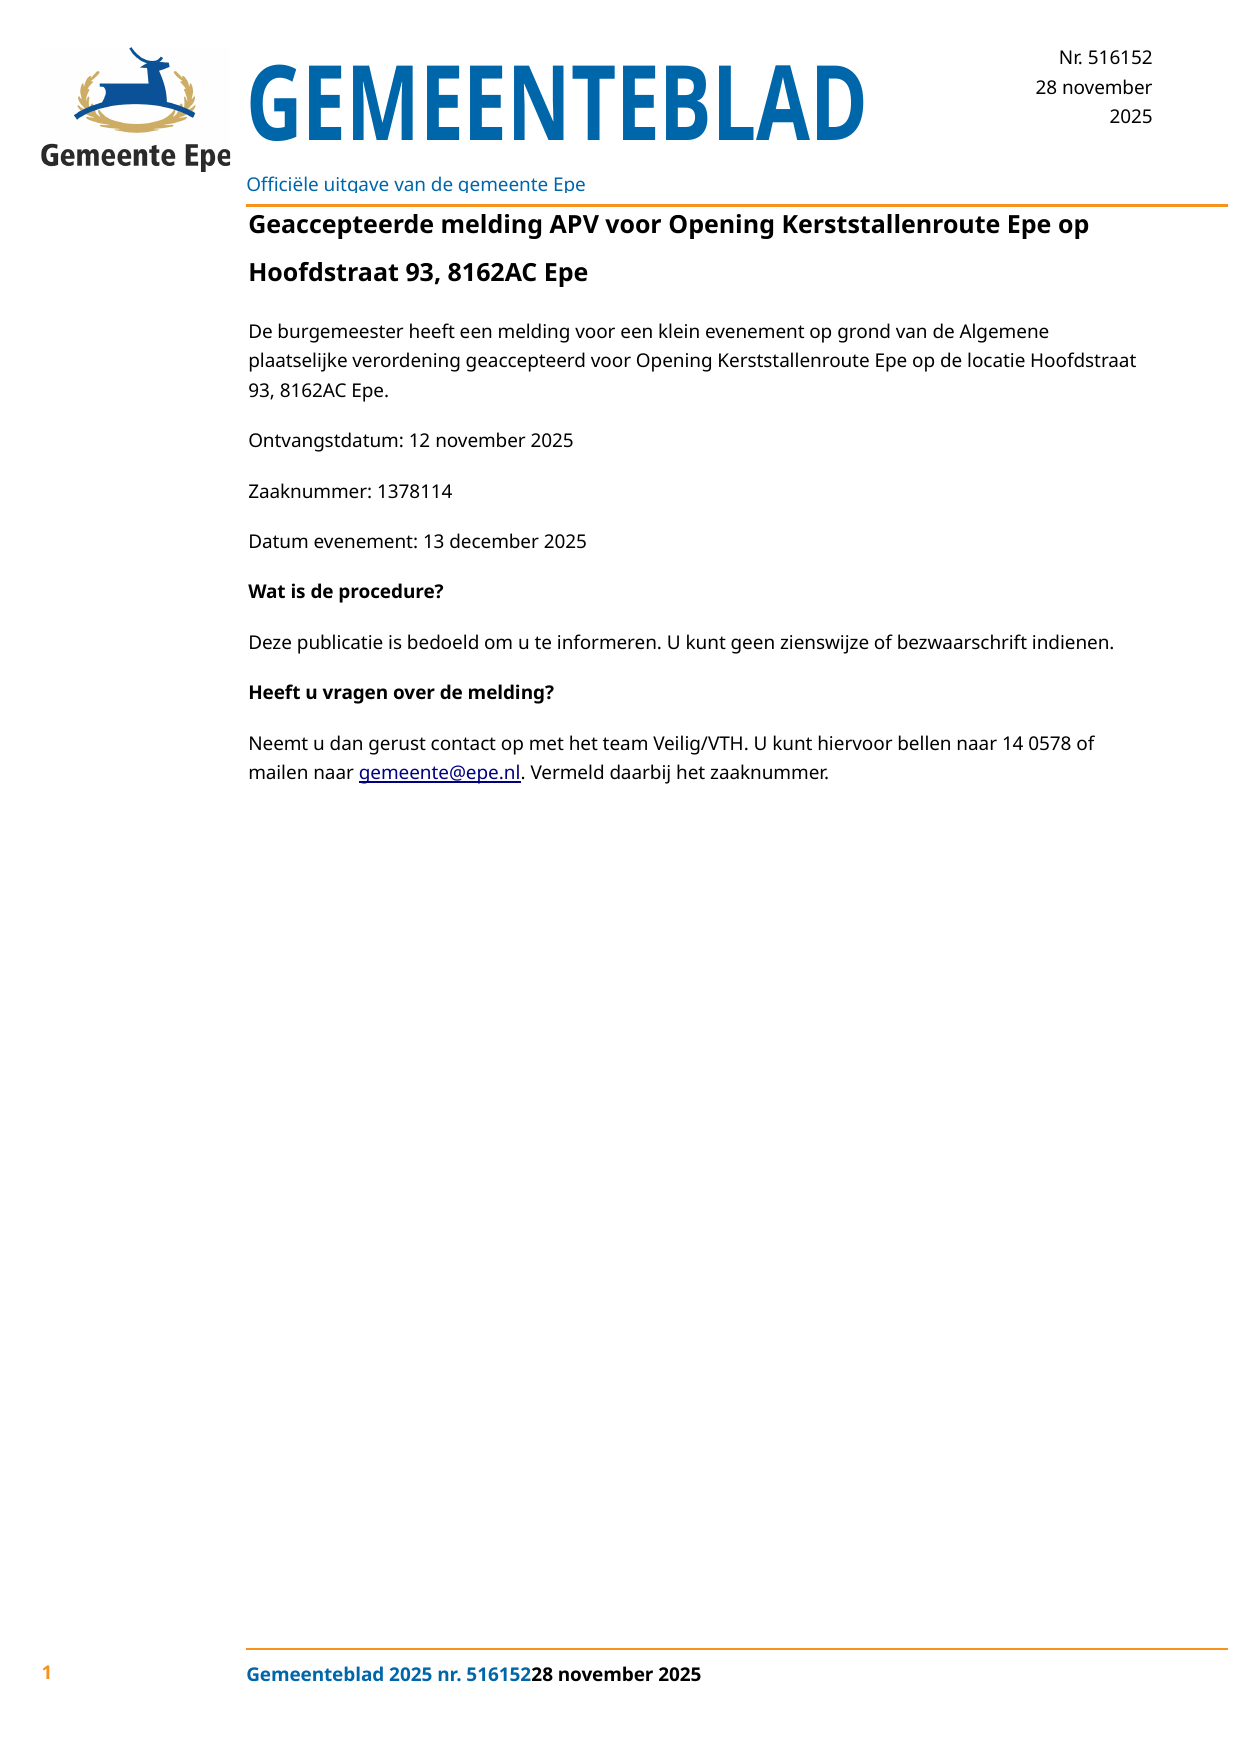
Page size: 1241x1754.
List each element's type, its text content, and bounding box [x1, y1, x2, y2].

text Wat is de procedure? [248, 579, 1152, 604]
text Neemt u dan gerust contact op met het team Veilig/VTH. U kunt hiervoor bellen naar 14 0578 of mailen naar gemeente@epe.nl. Vermeld daarbij het zaaknummer. [248, 730, 1152, 785]
text Zaaknummer: 1378114 [248, 478, 1152, 504]
text Ontvangstdatum: 12 november 2025 [248, 427, 1152, 453]
text Heeft u vragen over de melding? [248, 679, 1152, 705]
text De burgemeester heeft een melding voor een klein evenement op grond van de Algemene plaatselijke verordening geaccepteerd voor Opening Kerststallenroute Epe op de locatie Hoofdstraat 93, 8162AC Epe. [248, 318, 1152, 403]
text Geaccepteerde melding APV voor Opening Kerststallenroute Epe op Hoofdstraat 93, 8162AC Epe [248, 207, 1152, 288]
text Datum evenement: 13 december 2025 [248, 528, 1152, 554]
text Deze publicatie is bedoeld om u te informeren. U kunt geen zienswijze of bezwaarschrift indienen. [248, 629, 1152, 655]
picture [41, 47, 231, 172]
